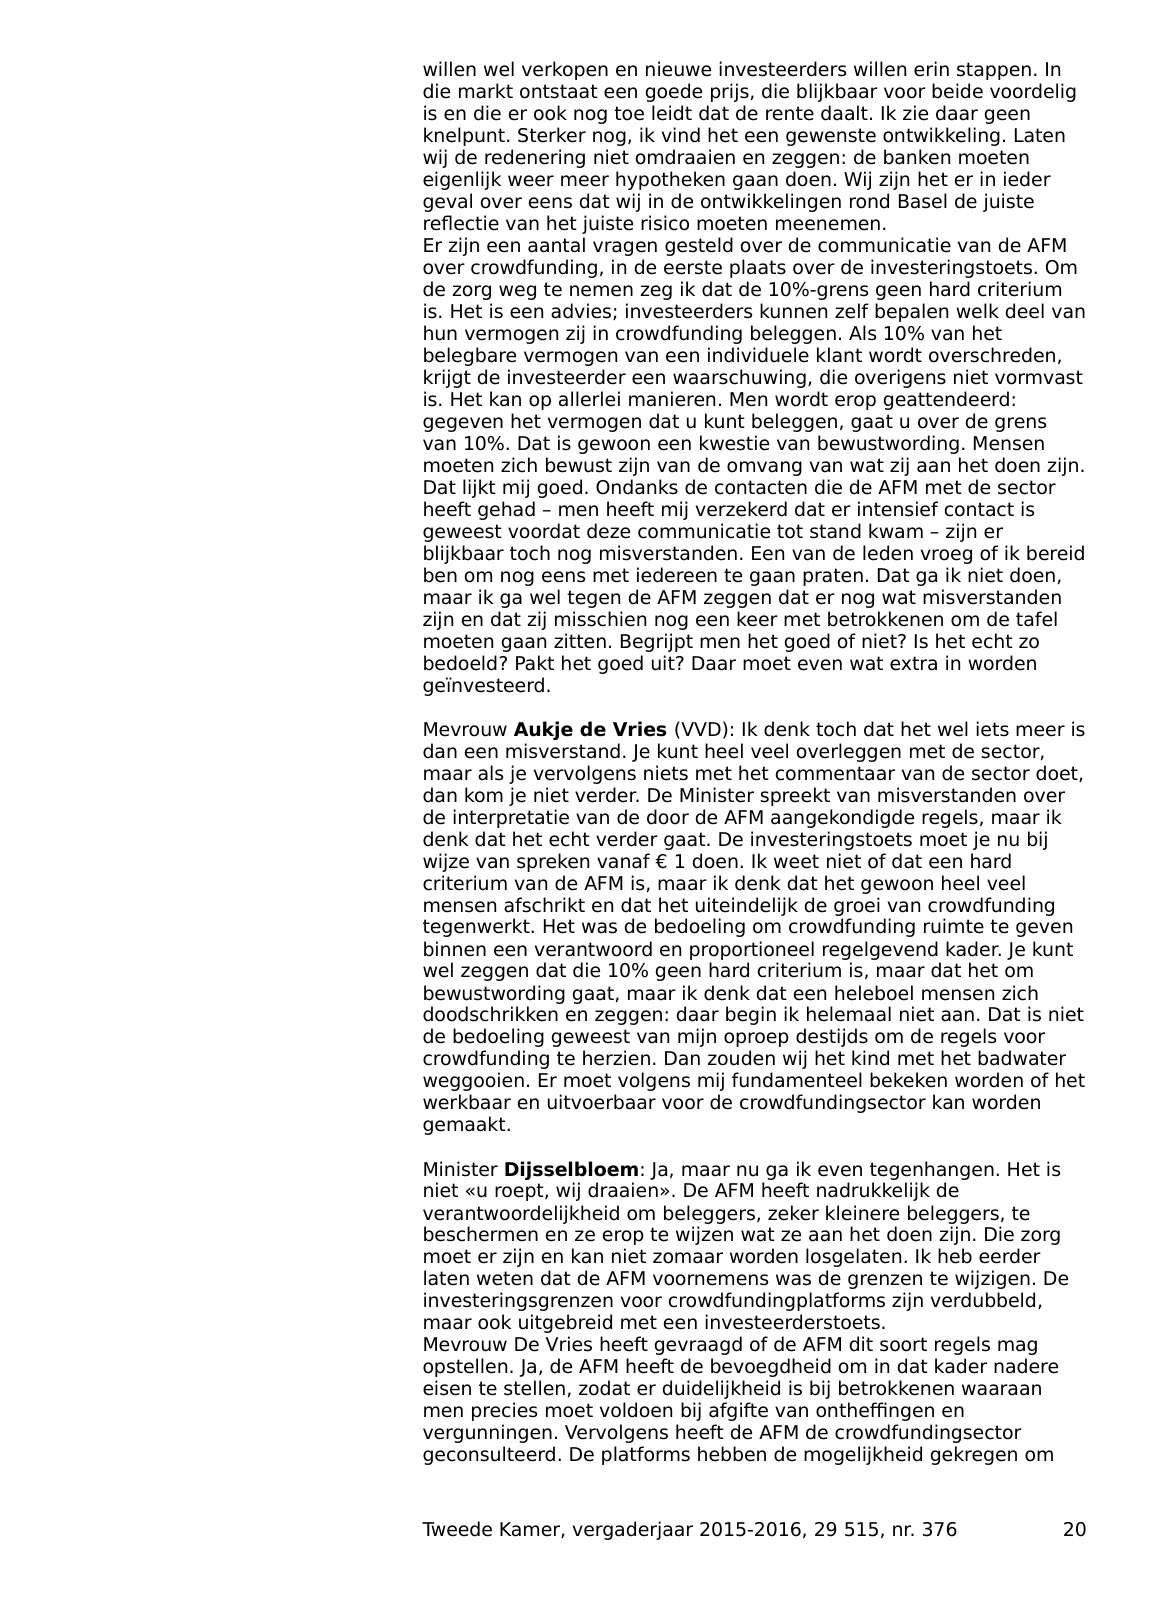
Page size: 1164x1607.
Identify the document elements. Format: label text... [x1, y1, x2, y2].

text Minister Dijsselbloem: Ja, maar nu ga ik even tegenhangen. Het is niet «u roept, wij draaien». De AFM heeft nadrukkelijk de verantwoordelijkheid om beleggers, zeker kleinere beleggers, te beschermen en ze erop te wijzen wat ze aan het doen zijn. Die zorg moet er zijn en kan niet zomaar worden losgelaten. Ik heb eerder laten weten dat de AFM voornemens was de grenzen te wijzigen. De investeringsgrenzen voor crowdfundingplatforms zijn verdubbeld, maar ook uitgebreid met een investeerderstoets. [422, 1158, 1087, 1334]
text willen wel verkopen en nieuwe investeerders willen erin stappen. In die markt ontstaat een goede prijs, die blijkbaar voor beide voordelig is en die er ook nog toe leidt dat de rente daalt. Ik zie daar geen knelpunt. Sterker nog, ik vind het een gewenste ontwikkeling. Laten wij de redenering niet omdraaien en zeggen: de banken moeten eigenlijk weer meer hypotheken gaan doen. Wij zijn het er in ieder geval over eens dat wij in de ontwikkelingen rond Basel de juiste reflectie van het juiste risico moeten meenemen. [422, 59, 1087, 235]
text Mevrouw De Vries heeft gevraagd of de AFM dit soort regels mag opstellen. Ja, de AFM heeft de bevoegdheid om in dat kader nadere eisen te stellen, zodat er duidelijkheid is bij betrokkenen waaraan men precies moet voldoen bij afgifte van ontheffingen en vergunningen. Vervolgens heeft de AFM de crowdfundingsector geconsulteerd. De platforms hebben de mogelijkheid gekregen om [422, 1334, 1087, 1466]
text Mevrouw Aukje de Vries (VVD): Ik denk toch dat het wel iets meer is dan een misverstand. Je kunt heel veel overleggen met de sector, maar als je vervolgens niets met het commentaar van de sector doet, dan kom je niet verder. De Minister spreekt van misverstanden over de interpretatie van de door de AFM aangekondigde regels, maar ik denk dat het echt verder gaat. De investeringstoets moet je nu bij wijze van spreken vanaf € 1 doen. Ik weet niet of dat een hard criterium van de AFM is, maar ik denk dat het gewoon heel veel mensen afschrikt en dat het uiteindelijk de groei van crowdfunding tegenwerkt. Het was de bedoeling om crowdfunding ruimte te geven binnen een verantwoord en proportioneel regelgevend kader. Je kunt wel zeggen dat die 10% geen hard criterium is, maar dat het om bewustwording gaat, maar ik denk dat een heleboel mensen zich doodschrikken en zeggen: daar begin ik helemaal niet aan. Dat is niet de bedoeling geweest van mijn oproep destijds om de regels voor crowdfunding te herzien. Dan zouden wij het kind met het badwater weggooien. Er moet volgens mij fundamenteel bekeken worden of het werkbaar en uitvoerbaar voor de crowdfundingsector kan worden gemaakt. [422, 719, 1087, 1136]
text Er zijn een aantal vragen gesteld over de communicatie van de AFM over crowdfunding, in de eerste plaats over de investeringstoets. Om de zorg weg te nemen zeg ik dat de 10%-grens geen hard criterium is. Het is een advies; investeerders kunnen zelf bepalen welk deel van hun vermogen zij in crowdfunding beleggen. Als 10% van het belegbare vermogen van een individuele klant wordt overschreden, krijgt de investeerder een waarschuwing, die overigens niet vormvast is. Het kan op allerlei manieren. Men wordt erop geattendeerd: gegeven het vermogen dat u kunt beleggen, gaat u over de grens van 10%. Dat is gewoon een kwestie van bewustwording. Mensen moeten zich bewust zijn van de omvang van wat zij aan het doen zijn. Dat lijkt mij goed. Ondanks de contacten die de AFM met de sector heeft gehad – men heeft mij verzekerd dat er intensief contact is geweest voordat deze communicatie tot stand kwam – zijn er blijkbaar toch nog misverstanden. Een van de leden vroeg of ik bereid ben om nog eens met iedereen te gaan praten. Dat ga ik niet doen, maar ik ga wel tegen de AFM zeggen dat er nog wat misverstanden zijn en dat zij misschien nog een keer met betrokkenen om de tafel moeten gaan zitten. Begrijpt men het goed of niet? Is het echt zo bedoeld? Pakt het goed uit? Daar moet even wat extra in worden geïnvesteerd. [422, 235, 1087, 696]
